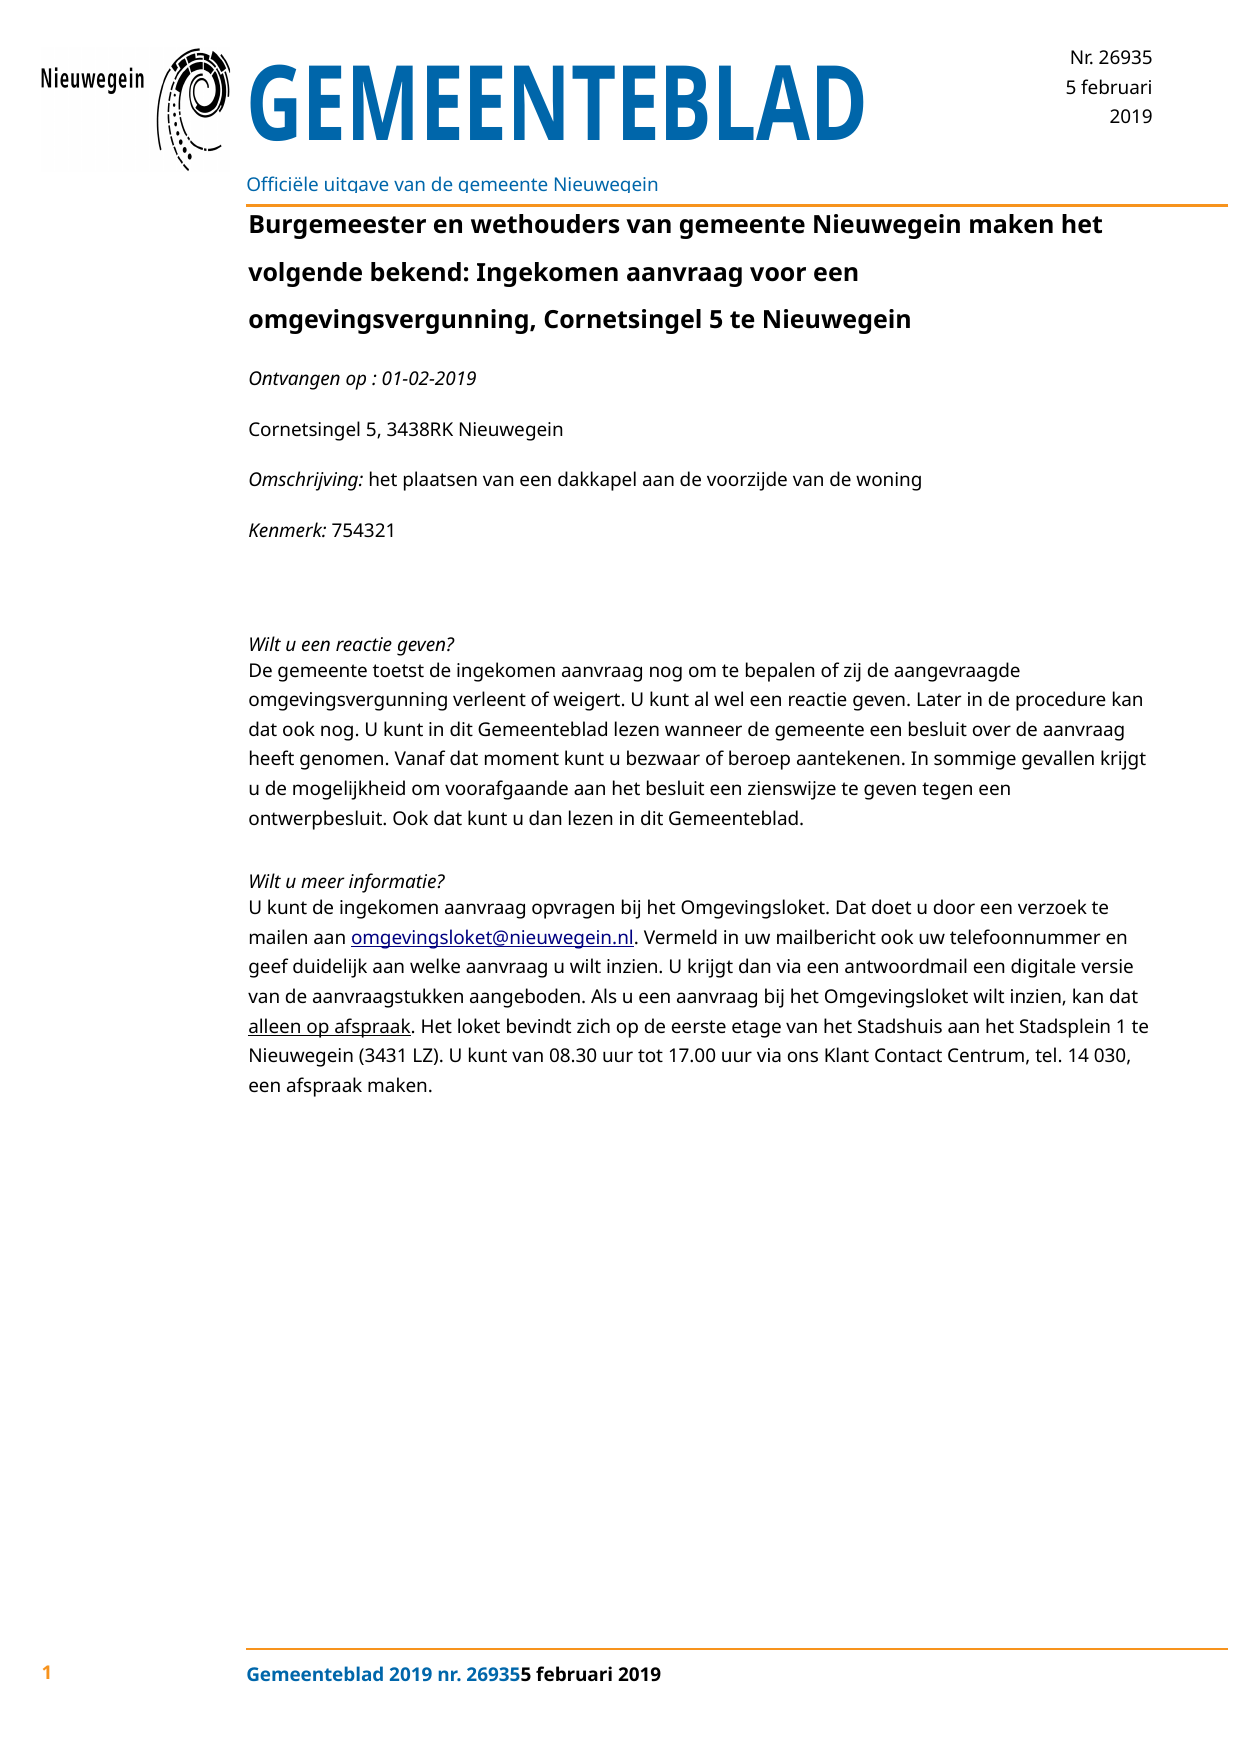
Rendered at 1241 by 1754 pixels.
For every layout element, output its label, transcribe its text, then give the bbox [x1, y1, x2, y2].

text Kenmerk: 754321 [248, 517, 1152, 542]
text Burgemeester en wethouders van gemeente Nieuwegein maken het volgende bekend: Ingekomen aanvraag voor een omgevingsvergunning, Cornetsingel 5 te Nieuwegein [248, 207, 1152, 336]
text Omschrijving: het plaatsen van een dakkapel aan de voorzijde van de woning [248, 466, 1152, 492]
text Cornetsingel 5, 3438RK Nieuwegein [248, 416, 1152, 442]
text U kunt de ingekomen aanvraag opvragen bij het Omgevingsloket. Dat doet u door een verzoek te mailen aan omgevingsloket@nieuwegein.nl. Vermeld in uw mailbericht ook uw telefoonnummer en geef duidelijk aan welke aanvraag u wilt inzien. U krijgt dan via een antwoordmail een digitale versie van de aanvraagstukken aangeboden. Als u een aanvraag bij het Omgevingsloket wilt inzien, kan dat alleen op afspraak. Het loket bevindt zich op de eerste etage van het Stadshuis aan het Stadsplein 1 te Nieuwegein (3431 LZ). U kunt van 08.30 uur tot 17.00 uur via ons Klant Contact Centrum, tel. 14 030, een afspraak maken. [248, 894, 1152, 1098]
text Ontvangen op : 01-02-2019 [248, 366, 1152, 391]
picture [41, 47, 231, 172]
text Wilt u meer informatie? [248, 869, 1152, 894]
text Wilt u een reactie geven? [248, 631, 1152, 657]
text De gemeente toetst de ingekomen aanvraag nog om te bepalen of zij de aangevraagde omgevingsvergunning verleent of weigert. U kunt al wel een reactie geven. Later in de procedure kan dat ook nog. U kunt in dit Gemeenteblad lezen wanneer de gemeente een besluit over de aanvraag heeft genomen. Vanaf dat moment kunt u bezwaar of beroep aantekenen. In sommige gevallen krijgt u de mogelijkheid om voorafgaande aan het besluit een zienswijze te geven tegen een ontwerpbesluit. Ook dat kunt u dan lezen in dit Gemeenteblad. [248, 657, 1152, 831]
